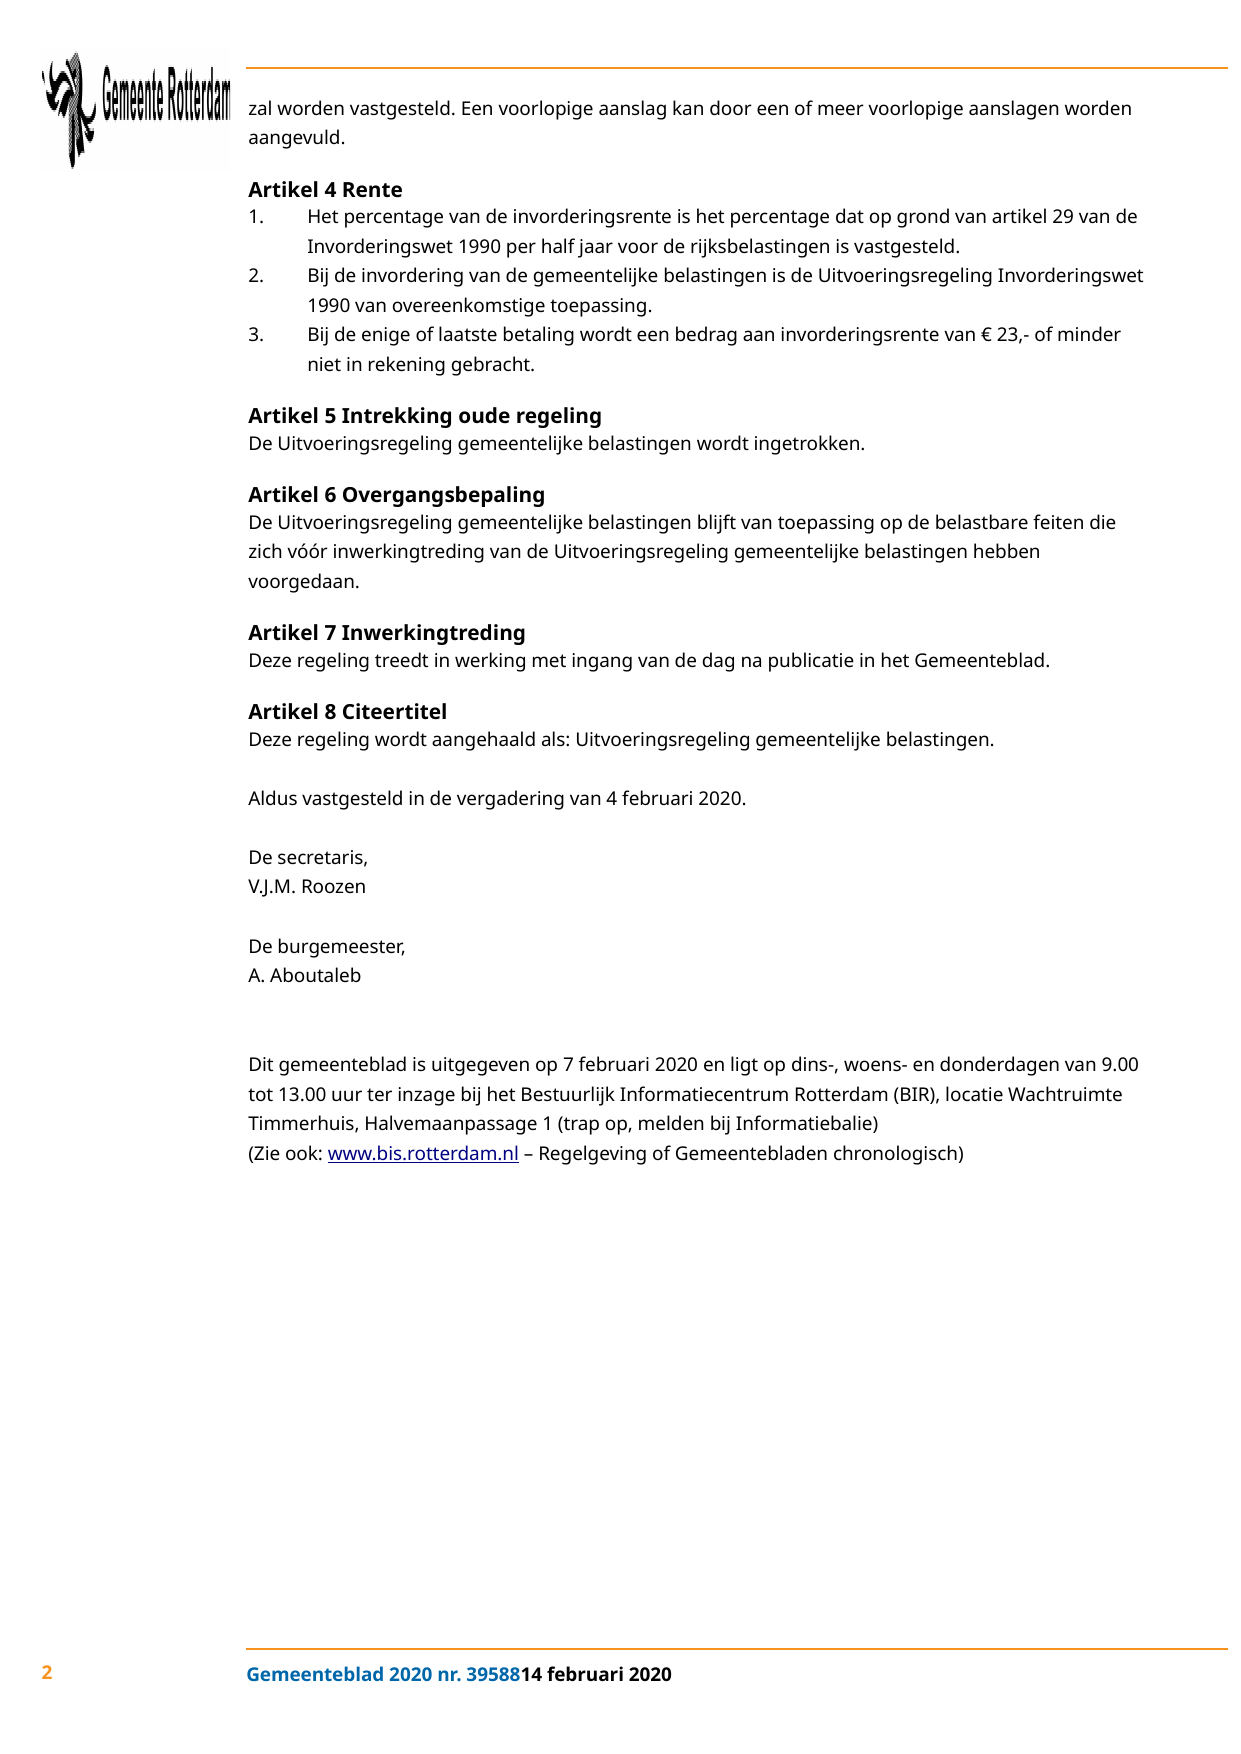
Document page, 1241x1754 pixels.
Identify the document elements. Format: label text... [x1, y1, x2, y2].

list Bij de enige of laatste betaling wordt een bedrag aan invorderingsrente van € 23,- of minder niet in rekening gebracht. [248, 322, 1152, 377]
text zal worden vastgesteld. Een voorlopige aanslag kan door een of meer voorlopige aanslagen worden aangevuld. [248, 95, 1152, 150]
text Artikel 5 Intrekking oude regeling [248, 402, 1152, 430]
text Artikel 8 Citeertitel [248, 697, 1152, 726]
text De burgemeester, [248, 933, 1152, 958]
text V.J.M. Roozen [248, 874, 1152, 899]
text A. Aboutaleb [248, 962, 1152, 988]
text (Zie ook: www.bis.rotterdam.nl – Regelgeving of Gemeentebladen chronologisch) [248, 1140, 1152, 1166]
text Artikel 4 Rente [248, 175, 1152, 203]
text Aldus vastgesteld in de vergadering van 4 februari 2020. [248, 785, 1152, 811]
text De secretaris, [248, 844, 1152, 870]
list Bij de invordering van de gemeentelijke belastingen is de Uitvoeringsregeling Invorderingswet 1990 van overeenkomstige toepassing. [248, 262, 1152, 318]
text Artikel 7 Inwerkingtreding [248, 618, 1152, 647]
picture [41, 47, 231, 172]
text Dit gemeenteblad is uitgegeven op 7 februari 2020 en ligt op dins-, woens- en donderdagen van 9.00 tot 13.00 uur ter inzage bij het Bestuurlijk Informatiecentrum Rotterdam (BIR), locatie Wachtruimte Timmerhuis, Halvemaanpassage 1 (trap op, melden bij Informatiebalie) [248, 1051, 1152, 1136]
text De Uitvoeringsregeling gemeentelijke belastingen blijft van toepassing op de belastbare feiten die zich vóór inwerkingtreding van de Uitvoeringsregeling gemeentelijke belastingen hebben voorgedaan. [248, 509, 1152, 594]
text Deze regeling treedt in werking met ingang van de dag na publicatie in het Gemeenteblad. [248, 647, 1152, 673]
list Het percentage van de invorderingsrente is het percentage dat op grond van artikel 29 van de Invorderingswet 1990 per half jaar voor de rijksbelastingen is vastgesteld. [248, 203, 1152, 258]
text De Uitvoeringsregeling gemeentelijke belastingen wordt ingetrokken. [248, 430, 1152, 456]
text Artikel 6 Overgangsbepaling [248, 480, 1152, 509]
text Deze regeling wordt aangehaald als: Uitvoeringsregeling gemeentelijke belastingen. [248, 726, 1152, 751]
